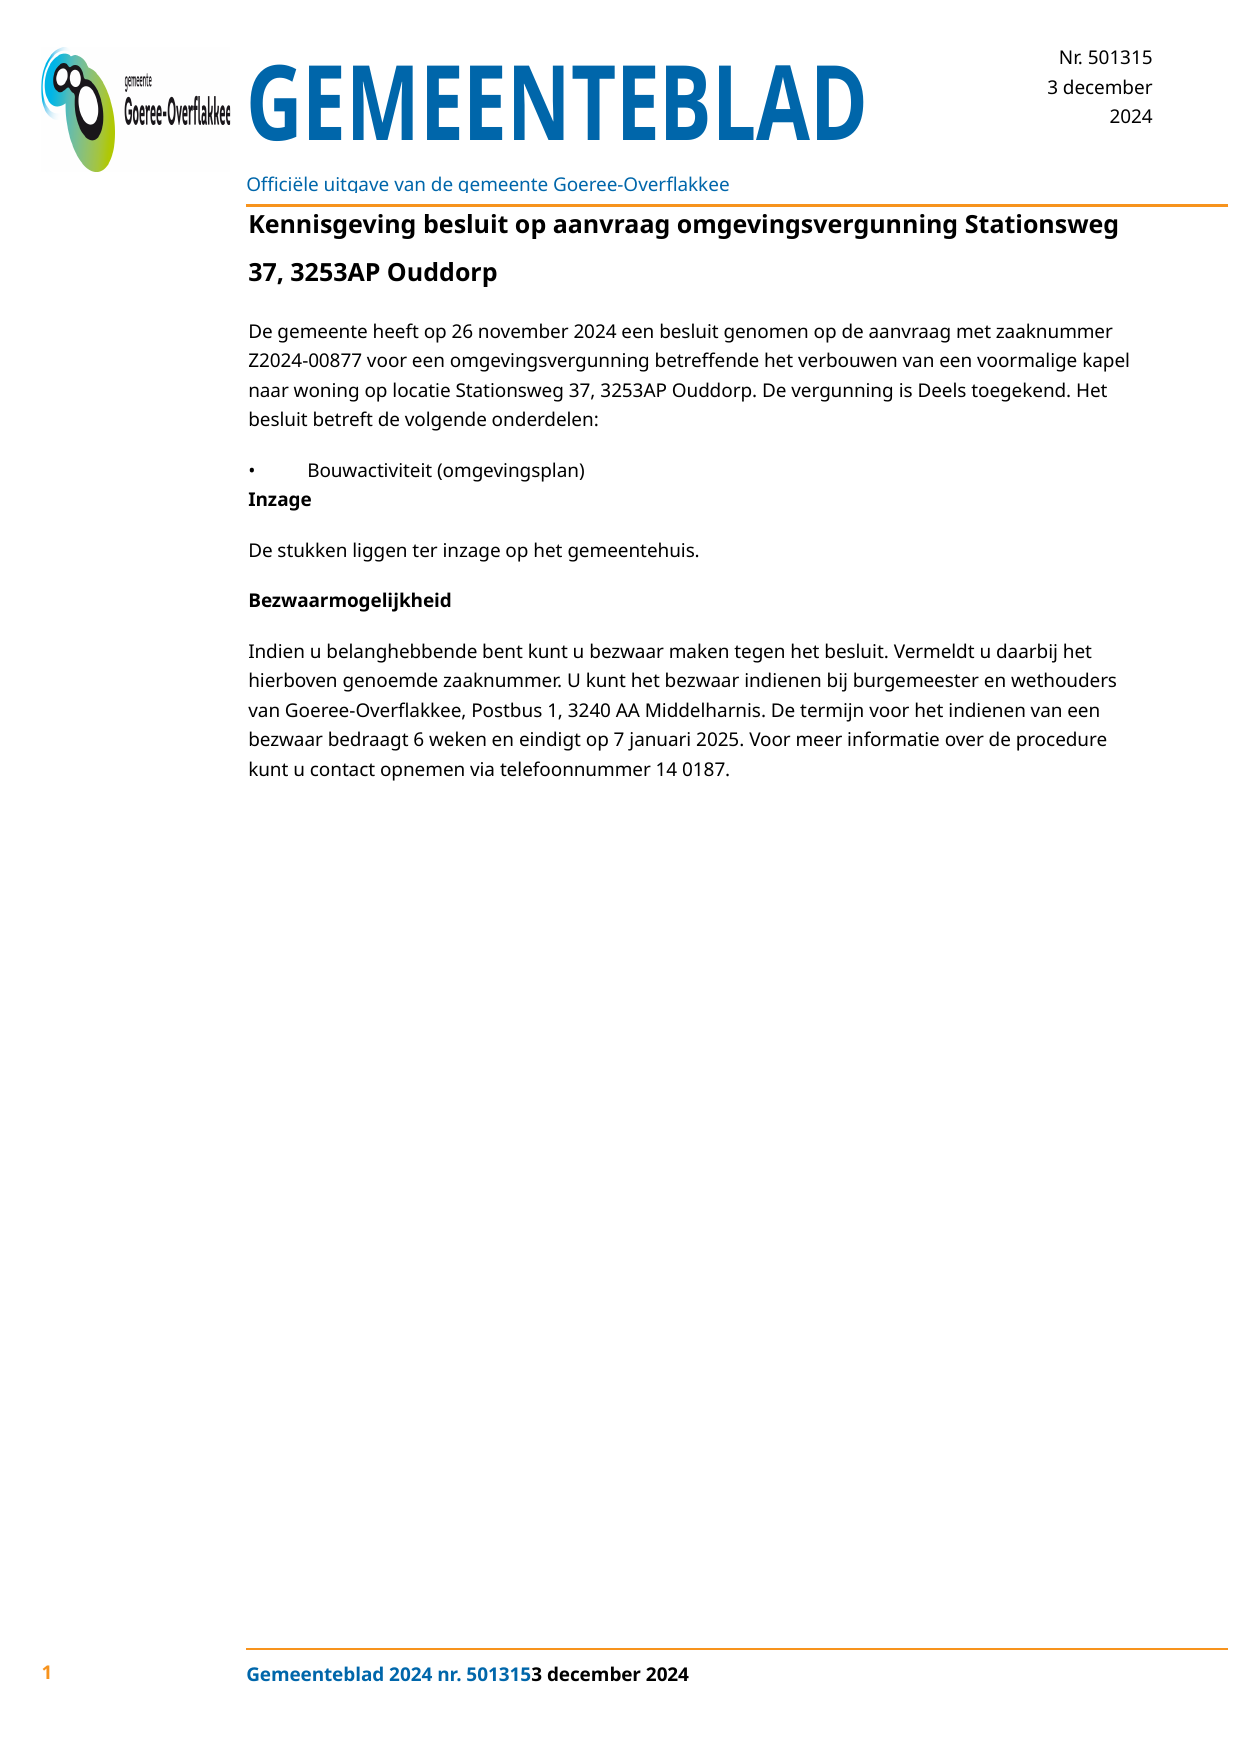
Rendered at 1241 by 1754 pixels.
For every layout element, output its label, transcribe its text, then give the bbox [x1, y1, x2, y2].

list Bouwactiviteit (omgevingsplan) [248, 457, 1152, 483]
text De stukken liggen ter inzage op het gemeentehuis. [248, 537, 1152, 563]
text Kennisgeving besluit op aanvraag omgevingsvergunning Stationsweg 37, 3253AP Ouddorp [248, 207, 1152, 288]
picture [41, 47, 231, 172]
text De gemeente heeft op 26 november 2024 een besluit genomen op de aanvraag met zaaknummer Z2024-00877 voor een omgevingsvergunning betreffende het verbouwen van een voormalige kapel naar woning op locatie Stationsweg 37, 3253AP Ouddorp. De vergunning is Deels toegekend. Het besluit betreft de volgende onderdelen: [248, 318, 1152, 432]
text Inzage [248, 487, 1152, 512]
text Indien u belanghebbende bent kunt u bezwaar maken tegen het besluit. Vermeldt u daarbij het hierboven genoemde zaaknummer. U kunt het bezwaar indienen bij burgemeester en wethouders van Goeree-Overflakkee, Postbus 1, 3240 AA Middelharnis. De termijn voor het indienen van een bezwaar bedraagt 6 weken en eindigt op 7 januari 2025. Voor meer informatie over de procedure kunt u contact opnemen via telefoonnummer 14 0187. [248, 638, 1152, 782]
text Bezwaarmogelijkheid [248, 587, 1152, 613]
